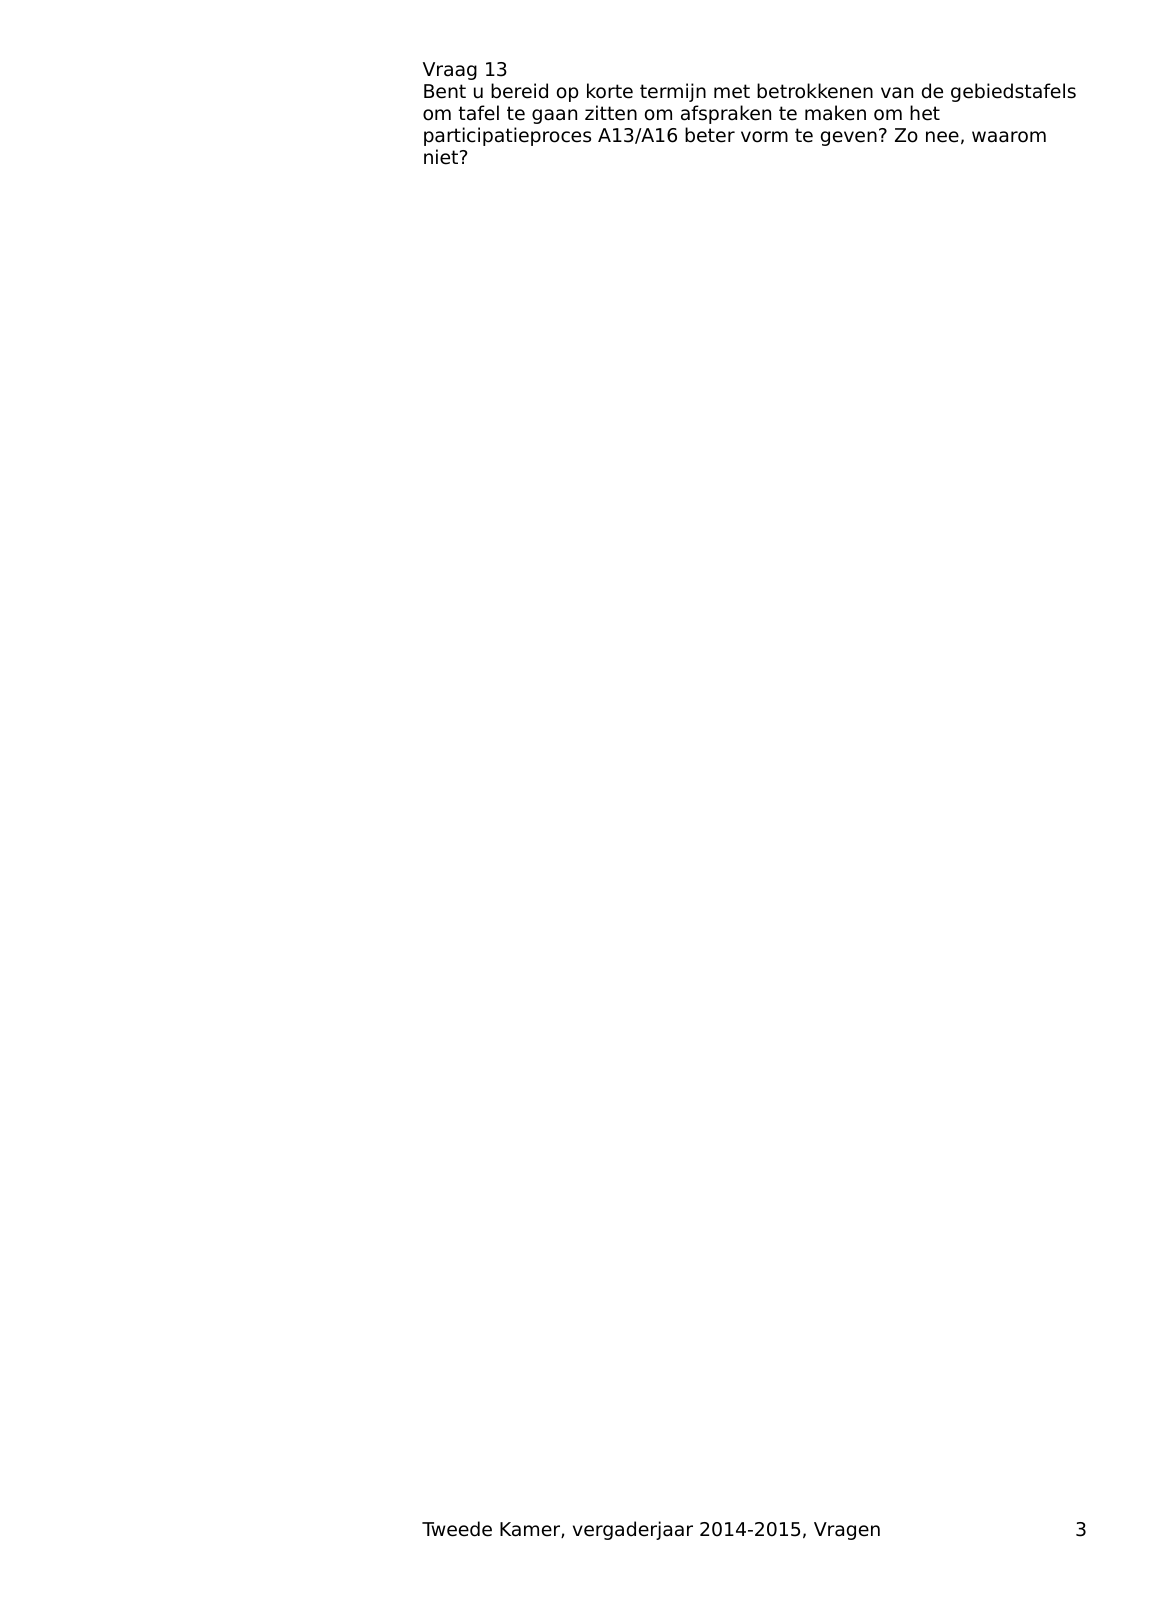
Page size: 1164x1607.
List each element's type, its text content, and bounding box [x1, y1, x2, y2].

text Vraag 13 [422, 59, 1087, 81]
text Bent u bereid op korte termijn met betrokkenen van de gebiedstafels om tafel te gaan zitten om afspraken te maken om het participatieproces A13/A16 beter vorm te geven? Zo nee, waarom niet? [422, 81, 1087, 169]
